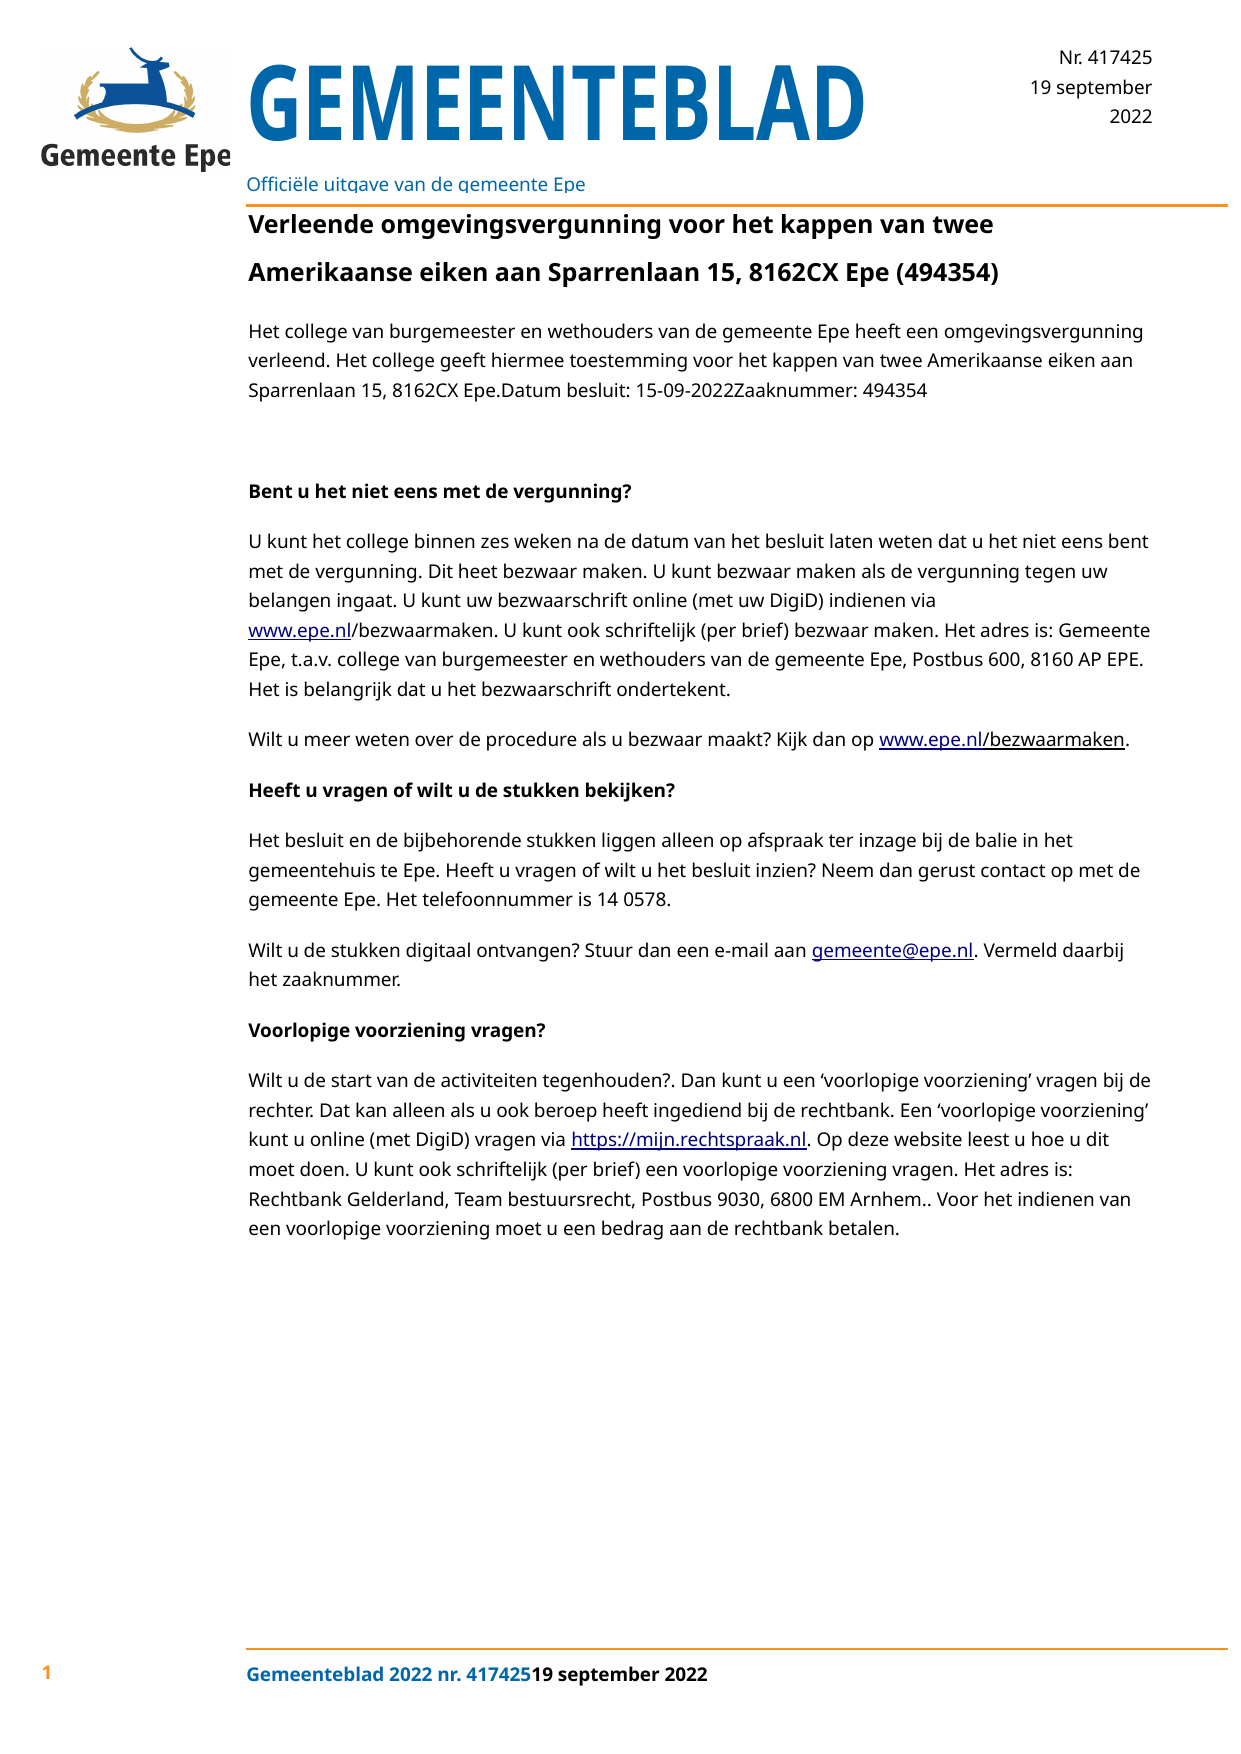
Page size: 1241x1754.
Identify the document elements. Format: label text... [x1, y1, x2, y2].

text Voorlopige voorziening vragen? [248, 1017, 1152, 1043]
picture [41, 47, 231, 172]
text Heeft u vragen of wilt u de stukken bekijken? [248, 777, 1152, 803]
text Het college van burgemeester en wethouders van de gemeente Epe heeft een omgevingsvergunning verleend. Het college geeft hiermee toestemming voor het kappen van twee Amerikaanse eiken aan Sparrenlaan 15, 8162CX Epe.Datum besluit: 15-09-2022Zaaknummer: 494354 [248, 318, 1152, 403]
text Wilt u de stukken digitaal ontvangen? Stuur dan een e-mail aan gemeente@epe.nl. Vermeld daarbij het zaaknummer. [248, 937, 1152, 992]
text Het besluit en de bijbehorende stukken liggen alleen op afspraak ter inzage bij de balie in het gemeentehuis te Epe. Heeft u vragen of wilt u het besluit inzien? Neem dan gerust contact op met de gemeente Epe. Het telefoonnummer is 14 0578. [248, 827, 1152, 912]
text Verleende omgevingsvergunning voor het kappen van twee Amerikaanse eiken aan Sparrenlaan 15, 8162CX Epe (494354) [248, 207, 1152, 288]
text Wilt u meer weten over de procedure als u bezwaar maakt? Kijk dan op www.epe.nl/bezwaarmaken. [248, 727, 1152, 752]
text Bent u het niet eens met de vergunning? [248, 478, 1152, 504]
text U kunt het college binnen zes weken na de datum van het besluit laten weten dat u het niet eens bent met de vergunning. Dit heet bezwaar maken. U kunt bezwaar maken als de vergunning tegen uw belangen ingaat. U kunt uw bezwaarschrift online (met uw DigiD) indienen via www.epe.nl/bezwaarmaken. U kunt ook schriftelijk (per brief) bezwaar maken. Het adres is: Gemeente Epe, t.a.v. college van burgemeester en wethouders van de gemeente Epe, Postbus 600, 8160 AP EPE. Het is belangrijk dat u het bezwaarschrift ondertekent. [248, 528, 1152, 702]
text Wilt u de start van de activiteiten tegenhouden?. Dan kunt u een ‘voorlopige voorziening’ vragen bij de rechter. Dat kan alleen als u ook beroep heeft ingediend bij de rechtbank. Een ‘voorlopige voorziening’ kunt u online (met DigiD) vragen via https://mijn.rechtspraak.nl. Op deze website leest u hoe u dit moet doen. U kunt ook schriftelijk (per brief) een voorlopige voorziening vragen. Het adres is: Rechtbank Gelderland, Team bestuursrecht, Postbus 9030, 6800 EM Arnhem.. Voor het indienen van een voorlopige voorziening moet u een bedrag aan de rechtbank betalen. [248, 1067, 1152, 1241]
